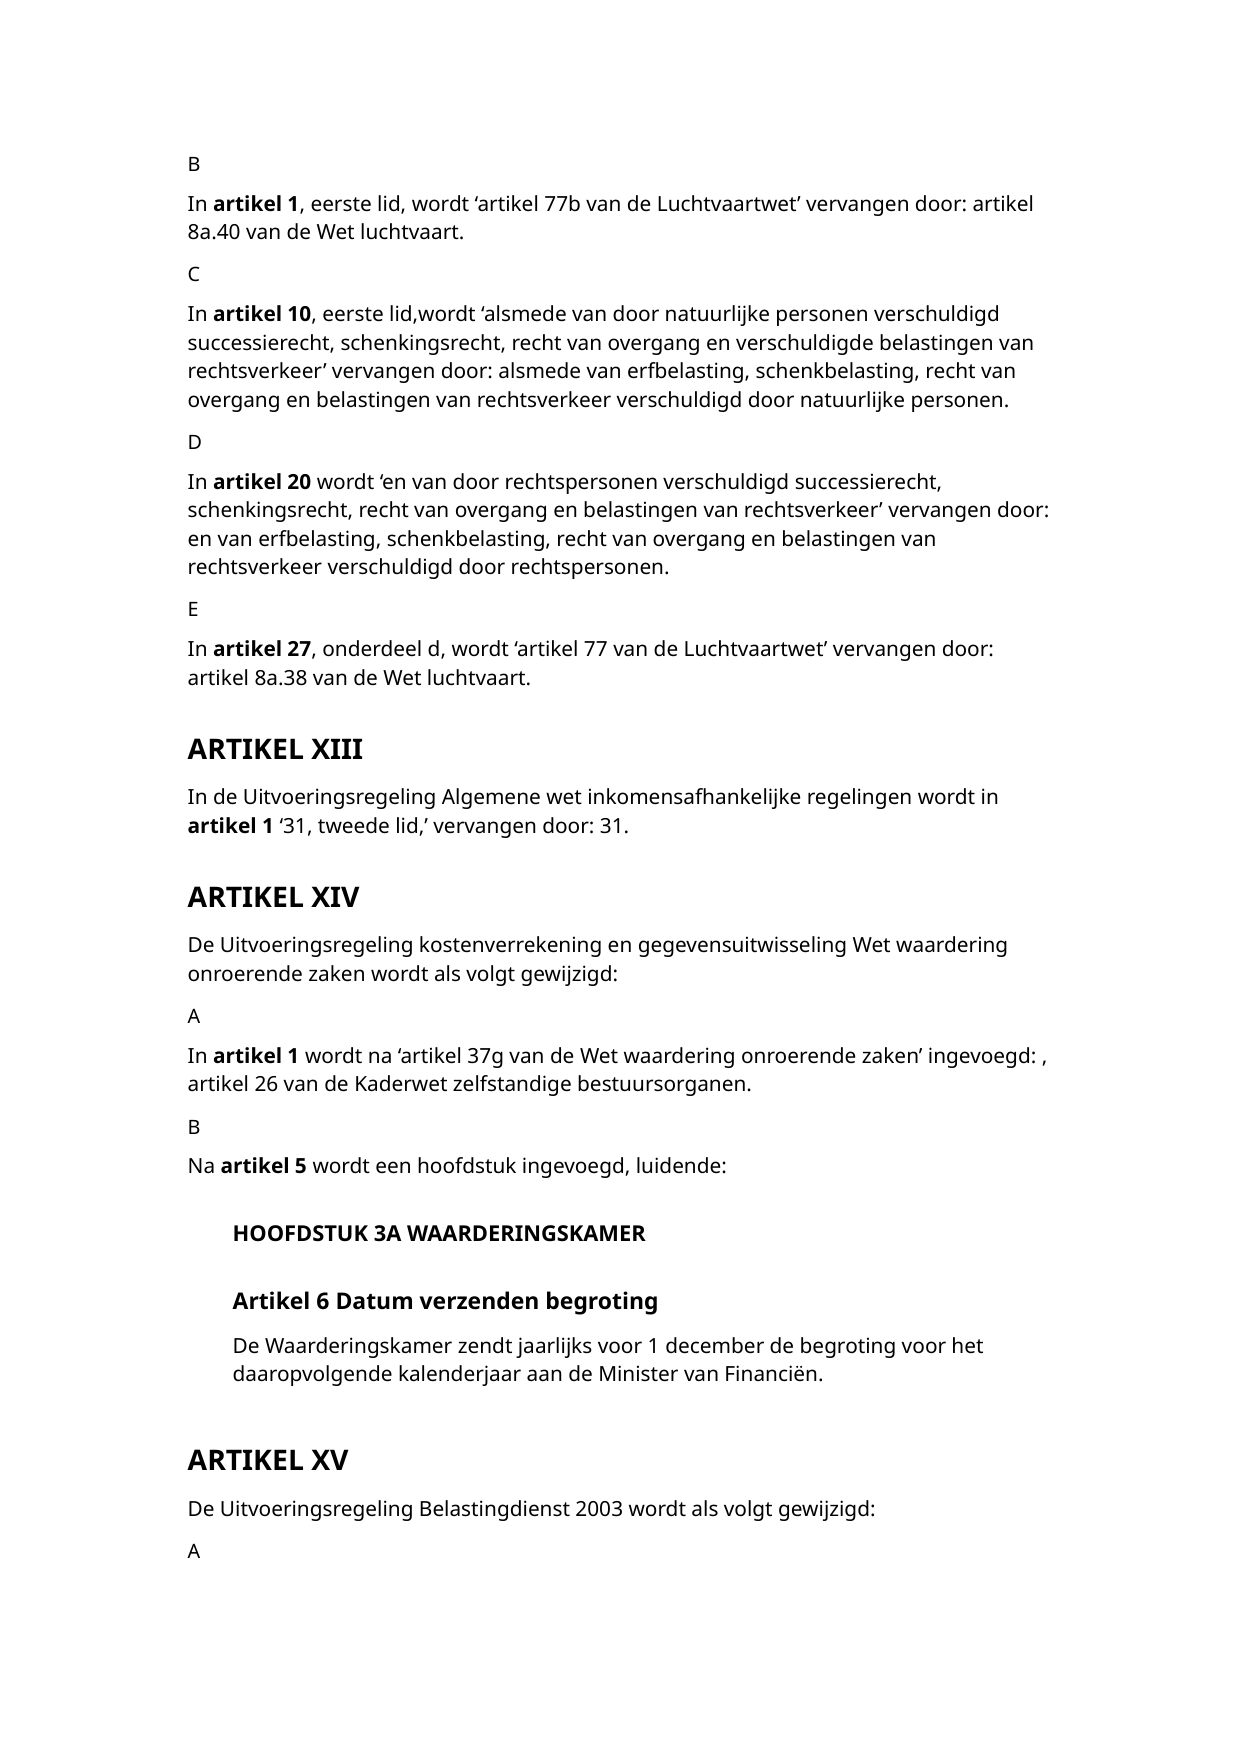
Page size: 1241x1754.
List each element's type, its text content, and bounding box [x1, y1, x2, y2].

subtitle HOOFDSTUK 3A WAARDERINGSKAMER [232, 1218, 1053, 1247]
subtitle ARTIKEL XV [187, 1441, 1053, 1479]
subtitle ARTIKEL XIII [187, 729, 1053, 767]
text B [187, 1113, 1053, 1140]
text In artikel 1, eerste lid, wordt ‘artikel 77b van de Luchtvaartwet’ vervangen door: artikel 8a.40 van de Wet luchtvaart. [187, 189, 1053, 246]
text De Uitvoeringsregeling Belastingdienst 2003 wordt als volgt gewijzigd: [187, 1494, 1053, 1523]
text De Waarderingskamer zendt jaarlijks voor 1 december de begroting voor het daaropvolgende kalenderjaar aan de Minister van Financiën. [232, 1331, 1053, 1388]
text Na artikel 5 wordt een hoofdstuk ingevoegd, luidende: [187, 1152, 1053, 1180]
text B [187, 150, 1053, 177]
subtitle Artikel 6 Datum verzenden begroting [232, 1285, 1053, 1316]
text In artikel 10, eerste lid,wordt ‘alsmede van door natuurlijke personen verschuldigd successierecht, schenkingsrecht, recht van overgang en verschuldigde belastingen van rechtsverkeer’ vervangen door: alsmede van erfbelasting, schenkbelasting, recht van overgang en belastingen van rechtsverkeer verschuldigd door natuurlijke personen. [187, 299, 1053, 413]
text De Uitvoeringsregeling kostenverrekening en gegevensuitwisseling Wet waardering onroerende zaken wordt als volgt gewijzigd: [187, 930, 1053, 987]
text E [187, 596, 1053, 623]
text D [187, 428, 1053, 455]
text In artikel 20 wordt ‘en van door rechtspersonen verschuldigd successierecht, schenkingsrecht, recht van overgang en belastingen van rechtsverkeer’ vervangen door: en van erfbelasting, schenkbelasting, recht van overgang en belastingen van rechtsverkeer verschuldigd door rechtspersonen. [187, 467, 1053, 581]
text A [187, 1002, 1053, 1029]
text In artikel 1 wordt na ‘artikel 37g van de Wet waardering onroerende zaken’ ingevoegd: , artikel 26 van de Kaderwet zelfstandige bestuursorganen. [187, 1041, 1053, 1098]
text In artikel 27, onderdeel d, wordt ‘artikel 77 van de Luchtvaartwet’ vervangen door: artikel 8a.38 van de Wet luchtvaart. [187, 634, 1053, 691]
text In de Uitvoeringsregeling Algemene wet inkomensafhankelijke regelingen wordt in artikel 1 ‘31, tweede lid,’ vervangen door: 31. [187, 782, 1053, 839]
text C [187, 261, 1053, 288]
subtitle ARTIKEL XIV [187, 877, 1053, 915]
text A [187, 1538, 1053, 1564]
